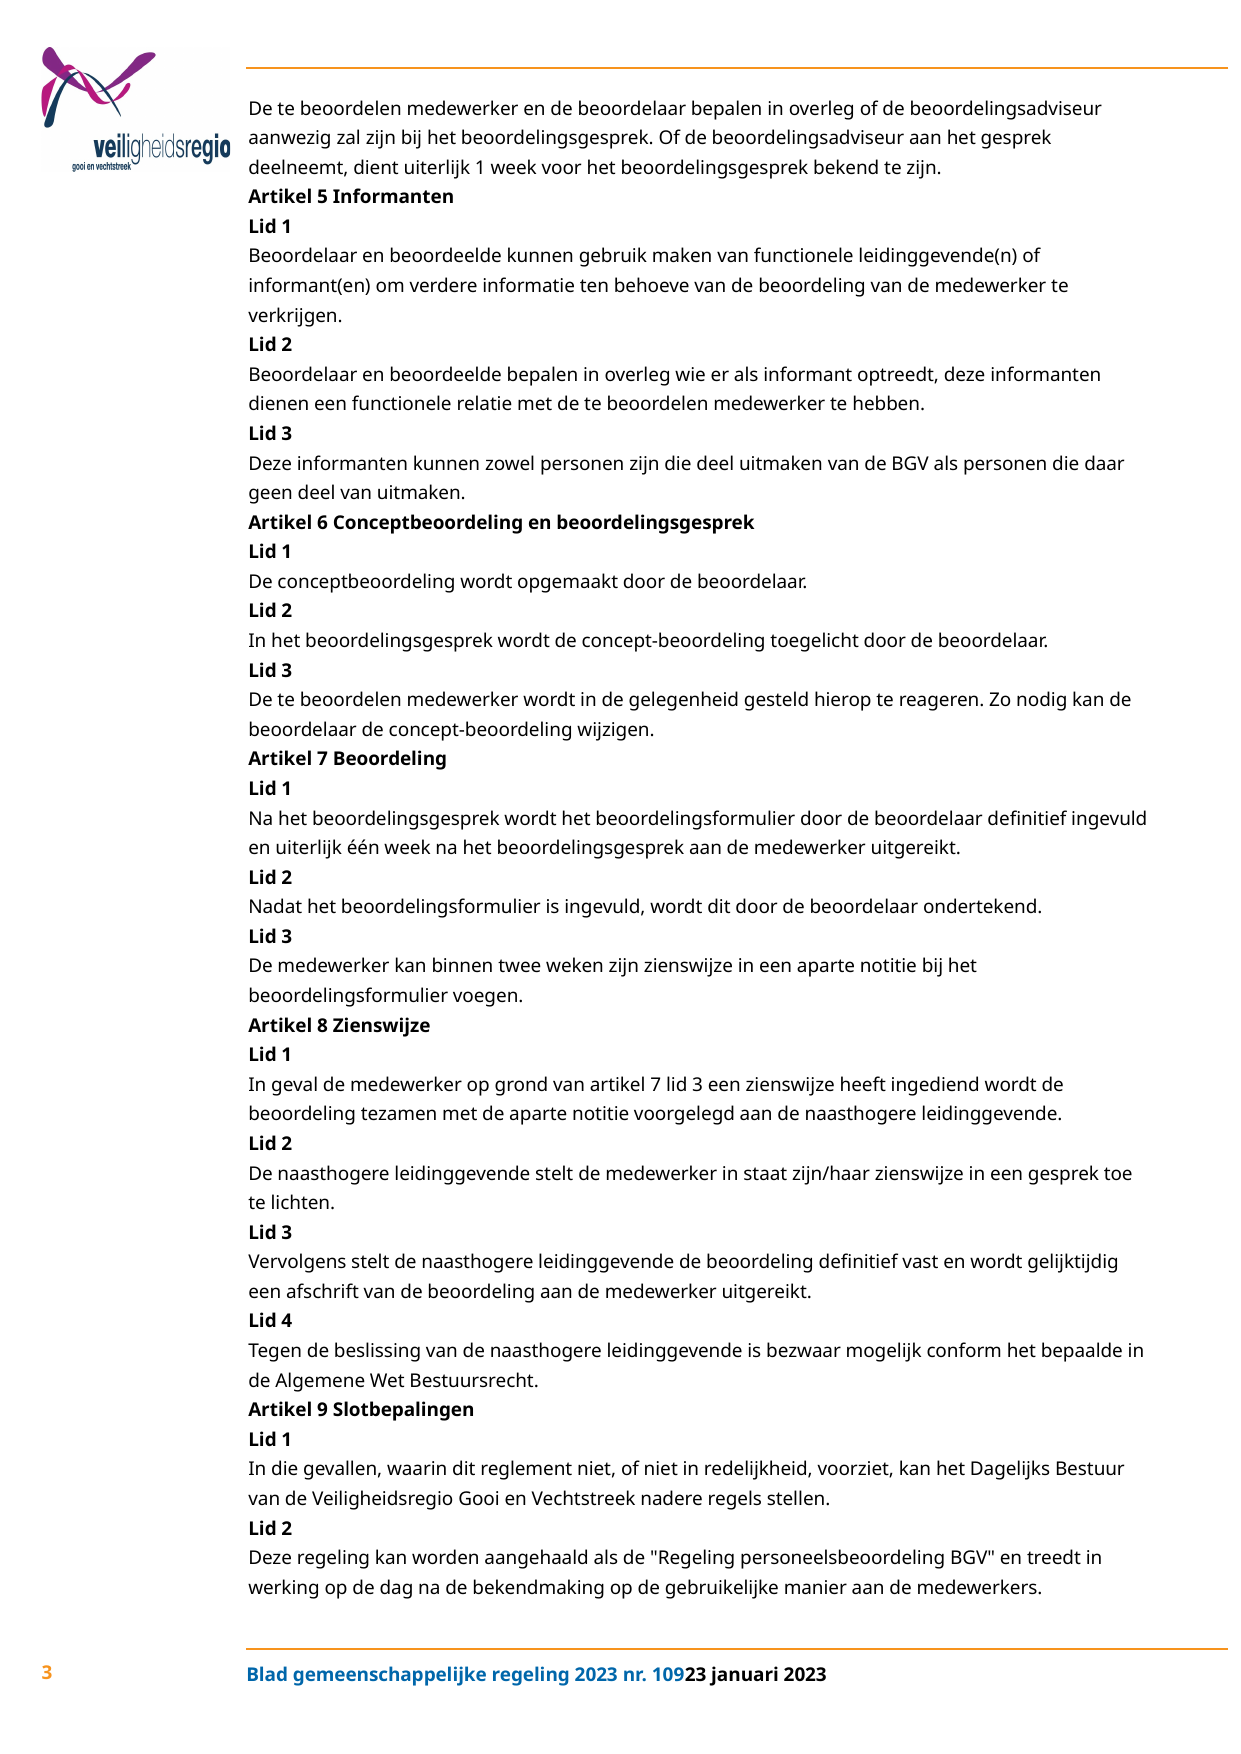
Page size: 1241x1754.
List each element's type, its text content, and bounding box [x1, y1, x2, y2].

text In geval de medewerker op grond van artikel 7 lid 3 een zienswijze heeft ingediend wordt de beoordeling tezamen met de aparte notitie voorgelegd aan de naasthogere leidinggevende. [248, 1071, 1152, 1126]
text Lid 2 [248, 331, 1152, 357]
text In het beoordelingsgesprek wordt de concept-beoordeling toegelicht door de beoordelaar. [248, 627, 1152, 653]
picture [41, 47, 231, 172]
text Tegen de beslissing van de naasthogere leidinggevende is bezwaar mogelijk conform het bepaalde in de Algemene Wet Bestuursrecht. [248, 1337, 1152, 1393]
text Lid 3 [248, 657, 1152, 683]
text Lid 3 [248, 420, 1152, 446]
text Na het beoordelingsgesprek wordt het beoordelingsformulier door de beoordelaar definitief ingevuld en uiterlijk één week na het beoordelingsgesprek aan de medewerker uitgereikt. [248, 805, 1152, 860]
text Lid 3 [248, 923, 1152, 949]
text Lid 2 [248, 1515, 1152, 1541]
text Artikel 5 Informanten [248, 183, 1152, 209]
text Artikel 9 Slotbepalingen [248, 1396, 1152, 1422]
text De conceptbeoordeling wordt opgemaakt door de beoordelaar. [248, 568, 1152, 594]
text Artikel 6 Conceptbeoordeling en beoordelingsgesprek [248, 509, 1152, 535]
text Artikel 7 Beoordeling [248, 746, 1152, 771]
text Lid 4 [248, 1308, 1152, 1333]
text Lid 1 [248, 775, 1152, 801]
text Artikel 8 Zienswijze [248, 1012, 1152, 1038]
text Deze informanten kunnen zowel personen zijn die deel uitmaken van de BGV als personen die daar geen deel van uitmaken. [248, 450, 1152, 505]
text Lid 1 [248, 1426, 1152, 1452]
text De naasthogere leidinggevende stelt de medewerker in staat zijn/haar zienswijze in een gesprek toe te lichten. [248, 1160, 1152, 1215]
text Lid 1 [248, 538, 1152, 564]
text Beoordelaar en beoordeelde bepalen in overleg wie er als informant optreedt, deze informanten dienen een functionele relatie met de te beoordelen medewerker te hebben. [248, 361, 1152, 416]
text Beoordelaar en beoordeelde kunnen gebruik maken van functionele leidinggevende(n) of informant(en) om verdere informatie ten behoeve van de beoordeling van de medewerker te verkrijgen. [248, 243, 1152, 328]
text Vervolgens stelt de naasthogere leidinggevende de beoordeling definitief vast en wordt gelijktijdig een afschrift van de beoordeling aan de medewerker uitgereikt. [248, 1248, 1152, 1304]
text Lid 1 [248, 1041, 1152, 1067]
text In die gevallen, waarin dit reglement niet, of niet in redelijkheid, voorziet, kan het Dagelijks Bestuur van de Veiligheidsregio Gooi en Vechtstreek nadere regels stellen. [248, 1456, 1152, 1511]
text De medewerker kan binnen twee weken zijn zienswijze in een aparte notitie bij het beoordelingsformulier voegen. [248, 953, 1152, 1008]
text Lid 1 [248, 213, 1152, 239]
text Lid 2 [248, 598, 1152, 623]
text De te beoordelen medewerker en de beoordelaar bepalen in overleg of de beoordelingsadviseur aanwezig zal zijn bij het beoordelingsgesprek. Of de beoordelingsadviseur aan het gesprek deelneemt, dient uiterlijk 1 week voor het beoordelingsgesprek bekend te zijn. [248, 95, 1152, 180]
text Lid 2 [248, 1130, 1152, 1156]
text Deze regeling kan worden aangehaald als de "Regeling personeelsbeoordeling BGV" en treedt in werking op de dag na de bekendmaking op de gebruikelijke manier aan de medewerkers. [248, 1544, 1152, 1600]
text De te beoordelen medewerker wordt in de gelegenheid gesteld hierop te reageren. Zo nodig kan de beoordelaar de concept-beoordeling wijzigen. [248, 686, 1152, 742]
text Lid 3 [248, 1219, 1152, 1245]
text Nadat het beoordelingsformulier is ingevuld, wordt dit door de beoordelaar ondertekend. [248, 893, 1152, 919]
text Lid 2 [248, 864, 1152, 890]
